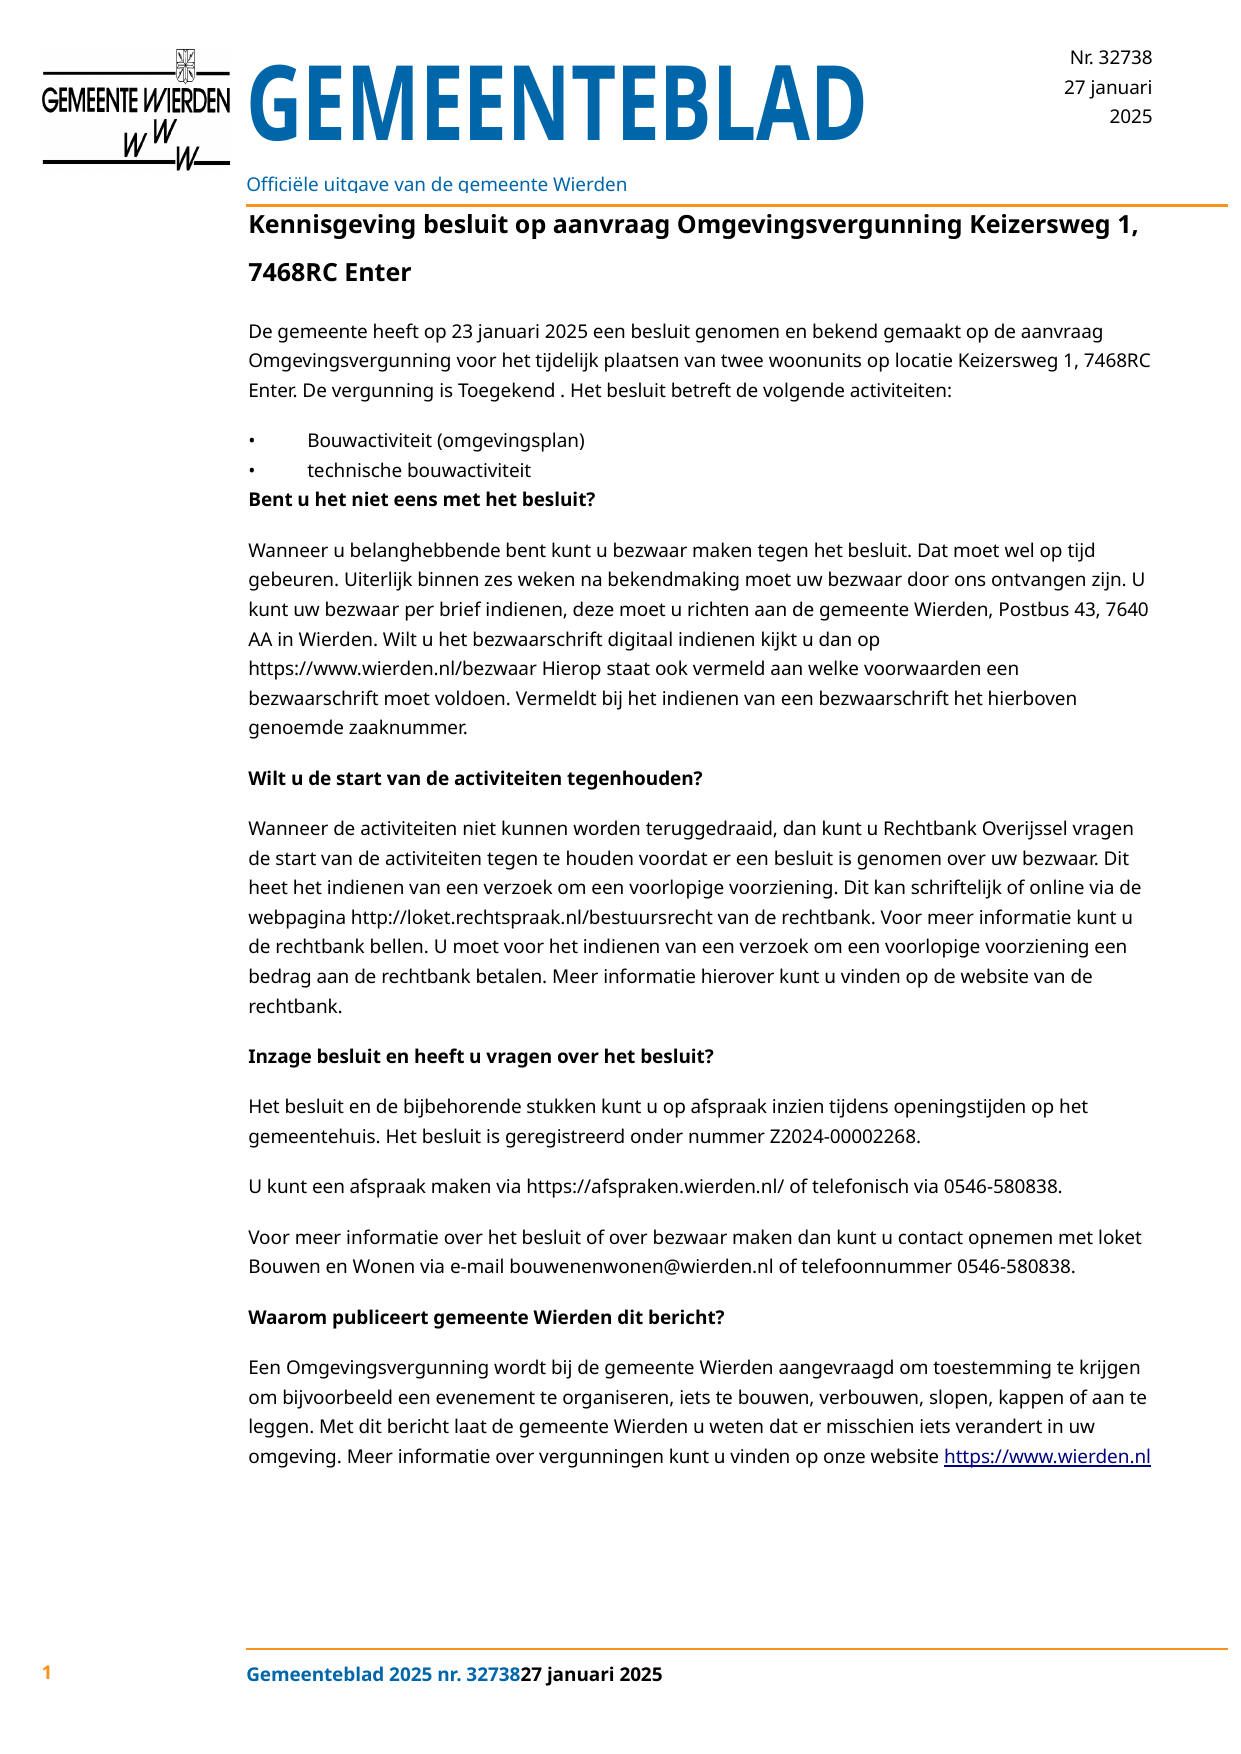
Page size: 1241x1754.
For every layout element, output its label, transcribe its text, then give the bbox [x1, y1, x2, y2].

list Bouwactiviteit (omgevingsplan) [248, 427, 1152, 453]
picture [41, 47, 231, 172]
text U kunt een afspraak maken via https://afspraken.wierden.nl/ of telefonisch via 0546-580838. [248, 1174, 1152, 1199]
text Voor meer informatie over het besluit of over bezwaar maken dan kunt u contact opnemen met loket Bouwen en Wonen via e-mail bouwenenwonen@wierden.nl of telefoonnummer 0546-580838. [248, 1224, 1152, 1279]
text Wilt u de start van de activiteiten tegenhouden? [248, 765, 1152, 791]
text Wanneer u belanghebbende bent kunt u bezwaar maken tegen het besluit. Dat moet wel op tijd gebeuren. Uiterlijk binnen zes weken na bekendmaking moet uw bezwaar door ons ontvangen zijn. U kunt uw bezwaar per brief indienen, deze moet u richten aan de gemeente Wierden, Postbus 43, 7640 AA in Wierden. Wilt u het bezwaarschrift digitaal indienen kijkt u dan op https://www.wierden.nl/bezwaar Hierop staat ook vermeld aan welke voorwaarden een bezwaarschrift moet voldoen. Vermeldt bij het indienen van een bezwaarschrift het hierboven genoemde zaaknummer. [248, 537, 1152, 740]
text Kennisgeving besluit op aanvraag Omgevingsvergunning Keizersweg 1, 7468RC Enter [248, 207, 1152, 288]
text Inzage besluit en heeft u vragen over het besluit? [248, 1043, 1152, 1069]
list technische bouwactiviteit [248, 457, 1152, 483]
text Een Omgevingsvergunning wordt bij de gemeente Wierden aangevraagd om toestemming te krijgen om bijvoorbeeld een evenement te organiseren, iets te bouwen, verbouwen, slopen, kappen of aan te leggen. Met dit bericht laat de gemeente Wierden u weten dat er misschien iets verandert in uw omgeving. Meer informatie over vergunningen kunt u vinden op onze website https://www.wierden.nl [248, 1354, 1152, 1469]
text Bent u het niet eens met het besluit? [248, 487, 1152, 512]
text De gemeente heeft op 23 januari 2025 een besluit genomen en bekend gemaakt op de aanvraag Omgevingsvergunning voor het tijdelijk plaatsen van twee woonunits op locatie Keizersweg 1, 7468RC Enter. De vergunning is Toegekend . Het besluit betreft de volgende activiteiten: [248, 318, 1152, 403]
text Het besluit en de bijbehorende stukken kunt u op afspraak inzien tijdens openingstijden op het gemeentehuis. Het besluit is geregistreerd onder nummer Z2024-00002268. [248, 1094, 1152, 1149]
text Waarom publiceert gemeente Wierden dit bericht? [248, 1304, 1152, 1330]
text Wanneer de activiteiten niet kunnen worden teruggedraaid, dan kunt u Rechtbank Overijssel vragen de start van de activiteiten tegen te houden voordat er een besluit is genomen over uw bezwaar. Dit heet het indienen van een verzoek om een voorlopige voorziening. Dit kan schriftelijk of online via de webpagina http://loket.rechtspraak.nl/bestuursrecht van de rechtbank. Voor meer informatie kunt u de rechtbank bellen. U moet voor het indienen van een verzoek om een voorlopige voorziening een bedrag aan de rechtbank betalen. Meer informatie hierover kunt u vinden op de website van de rechtbank. [248, 815, 1152, 1019]
